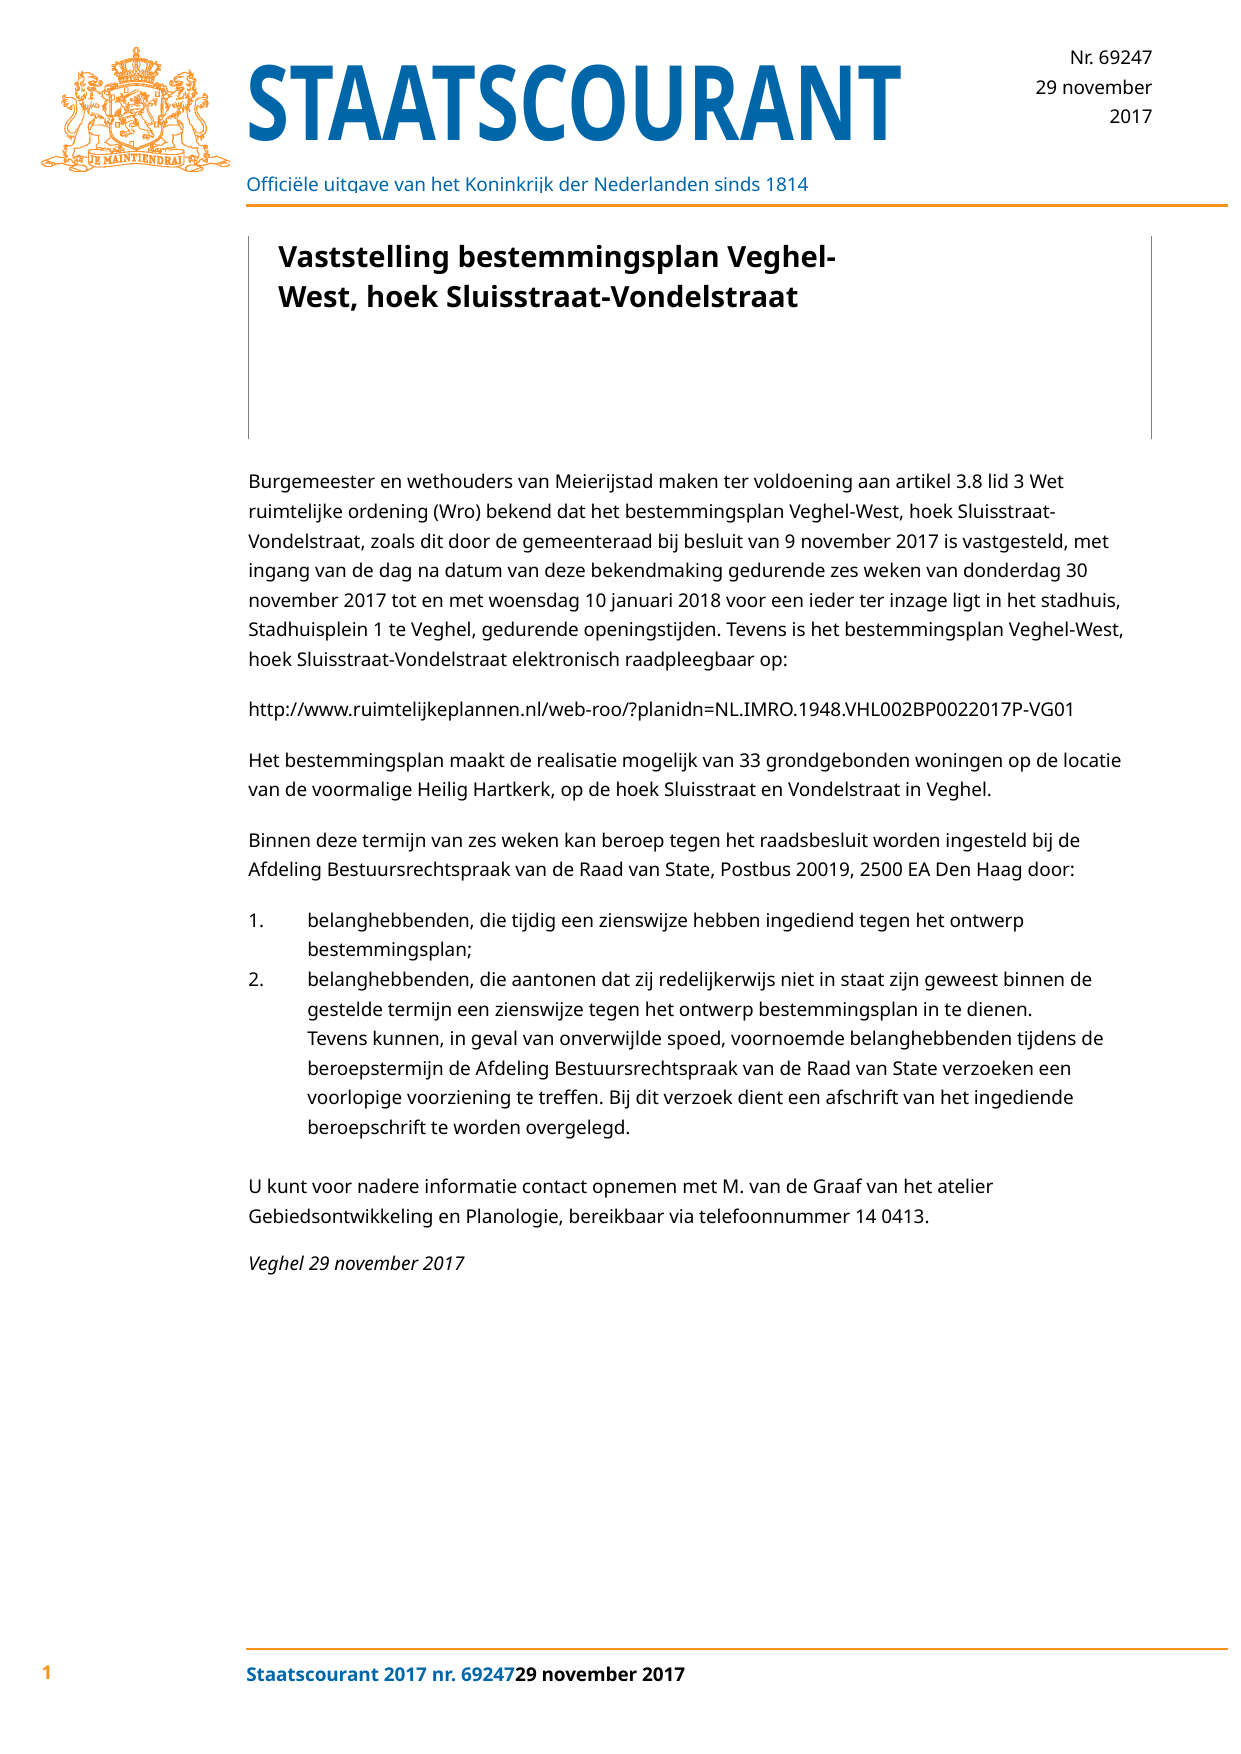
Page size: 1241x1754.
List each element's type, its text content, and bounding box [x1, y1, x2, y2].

list Tevens kunnen, in geval van onverwijlde spoed, voornoemde belanghebbenden tijdens de beroepstermijn de Afdeling Bestuursrechtspraak van de Raad van State verzoeken een voorlopige voorziening te treffen. Bij dit verzoek dient een afschrift van het ingediende beroepschrift te worden overgelegd. [248, 1025, 1152, 1140]
picture [912, 236, 1090, 414]
text Burgemeester en wethouders van Meierijstad maken ter voldoening aan artikel 3.8 lid 3 Wet ruimtelijke ordening (Wro) bekend dat het bestemmingsplan Veghel-West, hoek Sluisstraat-Vondelstraat, zoals dit door de gemeenteraad bij besluit van 9 november 2017 is vastgesteld, met ingang van de dag na datum van deze bekendmaking gedurende zes weken van donderdag 30 november 2017 tot en met woensdag 10 januari 2018 voor een ieder ter inzage ligt in het stadhuis, Stadhuisplein 1 te Veghel, gedurende openingstijden. Tevens is het bestemmingsplan Veghel-West, hoek Sluisstraat-Vondelstraat elektronisch raadpleegbaar op: [248, 469, 1152, 672]
text Binnen deze termijn van zes weken kan beroep tegen het raadsbesluit worden ingesteld bij de Afdeling Bestuursrechtspraak van de Raad van State, Postbus 20019, 2500 EA Den Haag door: [248, 827, 1152, 882]
list belanghebbenden, die tijdig een zienswijze hebben ingediend tegen het ontwerp bestemmingsplan; [248, 907, 1152, 962]
table_header [850, 236, 912, 413]
table_header [1090, 236, 1151, 413]
picture [41, 47, 231, 172]
table_header [850, 414, 1151, 439]
text U kunt voor nadere informatie contact opnemen met M. van de Graaf van het atelier Gebiedsontwikkeling en Planologie, bereikbaar via telefoonnummer 14 0413. [248, 1173, 1152, 1228]
list belanghebbenden, die aantonen dat zij redelijkerwijs niet in staat zijn geweest binnen de gestelde termijn een zienswijze tegen het ontwerp bestemmingsplan in te dienen. [248, 966, 1152, 1021]
text http://www.ruimtelijkeplannen.nl/web-roo/?planidn=NL.IMRO.1948.VHL002BP0022017P-VG01 [248, 697, 1152, 722]
table_header Vaststelling bestemmingsplan Veghel-West, hoek Sluisstraat-Vondelstraat [249, 236, 850, 439]
text Het bestemmingsplan maakt de realisatie mogelijk van 33 grondgebonden woningen op de locatie van de voormalige Heilig Hartkerk, op de hoek Sluisstraat en Vondelstraat in Veghel. [248, 747, 1152, 802]
text Veghel 29 november 2017 [248, 1251, 1152, 1276]
